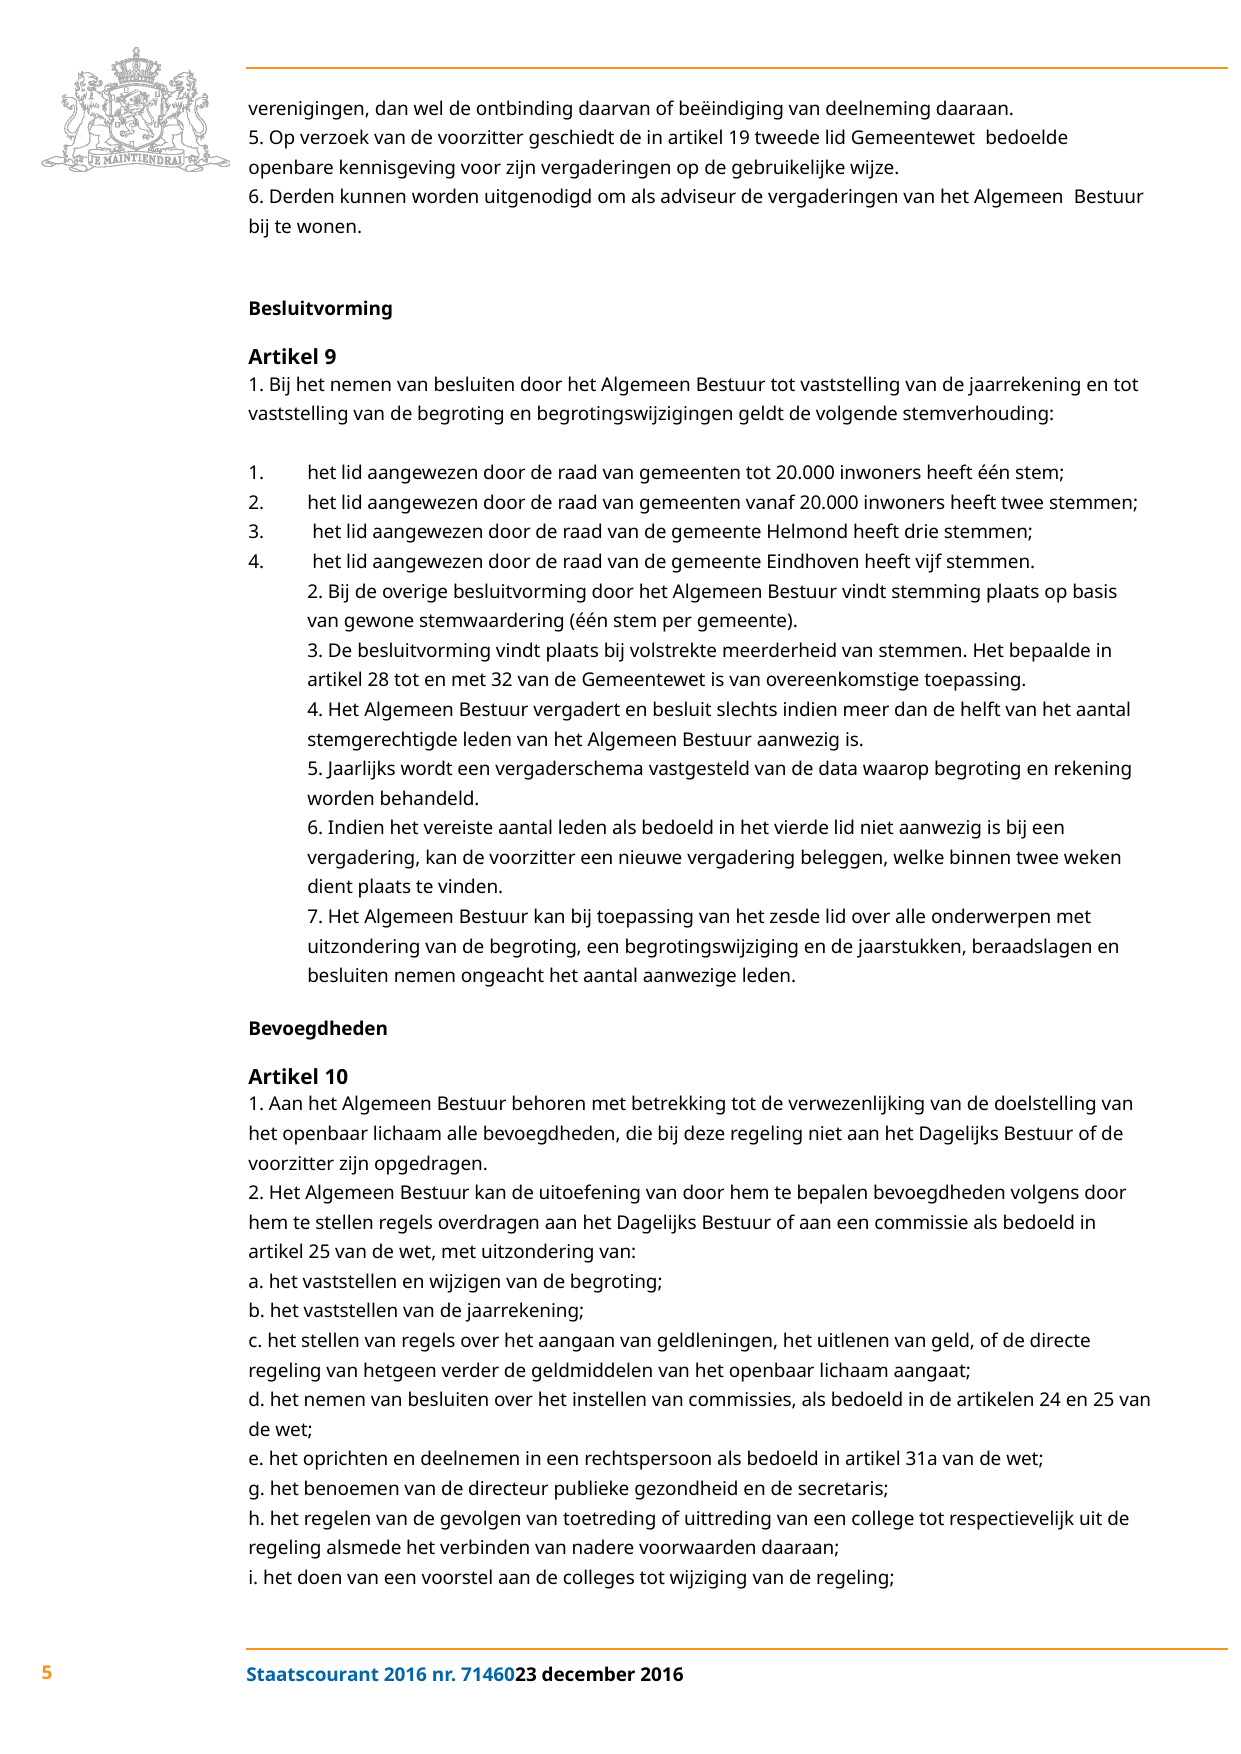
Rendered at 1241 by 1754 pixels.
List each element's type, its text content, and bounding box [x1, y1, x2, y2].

text i. het doen van een voorstel aan de colleges tot wijziging van de regeling; [248, 1564, 1152, 1590]
text 1. Bij het nemen van besluiten door het Algemeen Bestuur tot vaststelling van de jaarrekening en tot vaststelling van de begroting en begrotingswijzigingen geldt de volgende stemverhouding: [248, 371, 1152, 426]
list het lid aangewezen door de raad van de gemeente Helmond heeft drie stemmen; [248, 519, 1152, 544]
list 6. Indien het vereiste aantal leden als bedoeld in het vierde lid niet aanwezig is bij een vergadering, kan de voorzitter een nieuwe vergadering beleggen, welke binnen twee weken dient plaats te vinden. [248, 814, 1152, 899]
list het lid aangewezen door de raad van gemeenten tot 20.000 inwoners heeft één stem; [248, 459, 1152, 485]
list het lid aangewezen door de raad van gemeenten vanaf 20.000 inwoners heeft twee stemmen; [248, 489, 1152, 515]
list 2. Bij de overige besluitvorming door het Algemeen Bestuur vindt stemming plaats op basis van gewone stemwaardering (één stem per gemeente). [248, 578, 1152, 633]
text d. het nemen van besluiten over het instellen van commissies, als bedoeld in de artikelen 24 en 25 van de wet; [248, 1386, 1152, 1442]
picture [41, 47, 231, 172]
text verenigingen, dan wel de ontbinding daarvan of beëindiging van deelneming daaraan. [248, 95, 1152, 121]
list 3. De besluitvorming vindt plaats bij volstrekte meerderheid van stemmen. Het bepaalde in artikel 28 tot en met 32 van de Gemeentewet is van overeenkomstige toepassing. [248, 637, 1152, 692]
text c. het stellen van regels over het aangaan van geldleningen, het uitlenen van geld, of de directe regeling van hetgeen verder de geldmiddelen van het openbaar lichaam aangaat; [248, 1327, 1152, 1383]
text Bevoegdheden [248, 1013, 1152, 1041]
text a. het vaststellen en wijzigen van de begroting; [248, 1268, 1152, 1294]
list het lid aangewezen door de raad van de gemeente Eindhoven heeft vijf stemmen. [248, 548, 1152, 574]
text Artikel 9 [248, 342, 1152, 371]
list 5. Jaarlijks wordt een vergaderschema vastgesteld van de data waarop begroting en rekening worden behandeld. [248, 755, 1152, 811]
text g. het benoemen van de directeur publieke gezondheid en de secretaris; [248, 1475, 1152, 1501]
text Artikel 10 [248, 1062, 1152, 1091]
text Besluitvorming [248, 293, 1152, 322]
text b. het vaststellen van de jaarrekening; [248, 1298, 1152, 1323]
list 7. Het Algemeen Bestuur kan bij toepassing van het zesde lid over alle onderwerpen met uitzondering van de begroting, een begrotingswijziging en de jaarstukken, beraadslagen en besluiten nemen ongeacht het aantal aanwezige leden. [248, 903, 1152, 988]
text e. het oprichten en deelnemen in een rechtspersoon als bedoeld in artikel 31a van de wet; [248, 1446, 1152, 1471]
text 2. Het Algemeen Bestuur kan de uitoefening van door hem te bepalen bevoegdheden volgens door hem te stellen regels overdragen aan het Dagelijks Bestuur of aan een commissie als bedoeld in artikel 25 van de wet, met uitzondering van: [248, 1179, 1152, 1264]
text 1. Aan het Algemeen Bestuur behoren met betrekking tot de verwezenlijking van de doelstelling van het openbaar lichaam alle bevoegdheden, die bij deze regeling niet aan het Dagelijks Bestuur of de voorzitter zijn opgedragen. [248, 1091, 1152, 1176]
list 4. Het Algemeen Bestuur vergadert en besluit slechts indien meer dan de helft van het aantal stemgerechtigde leden van het Algemeen Bestuur aanwezig is. [248, 696, 1152, 752]
text 6. Derden kunnen worden uitgenodigd om als adviseur de vergaderingen van het Algemeen Bestuur bij te wonen. [248, 183, 1152, 239]
text h. het regelen van de gevolgen van toetreding of uittreding van een college tot respectievelijk uit de regeling alsmede het verbinden van nadere voorwaarden daaraan; [248, 1505, 1152, 1560]
text 5. Op verzoek van de voorzitter geschiedt de in artikel 19 tweede lid Gemeentewet bedoelde openbare kennisgeving voor zijn vergaderingen op de gebruikelijke wijze. [248, 124, 1152, 180]
